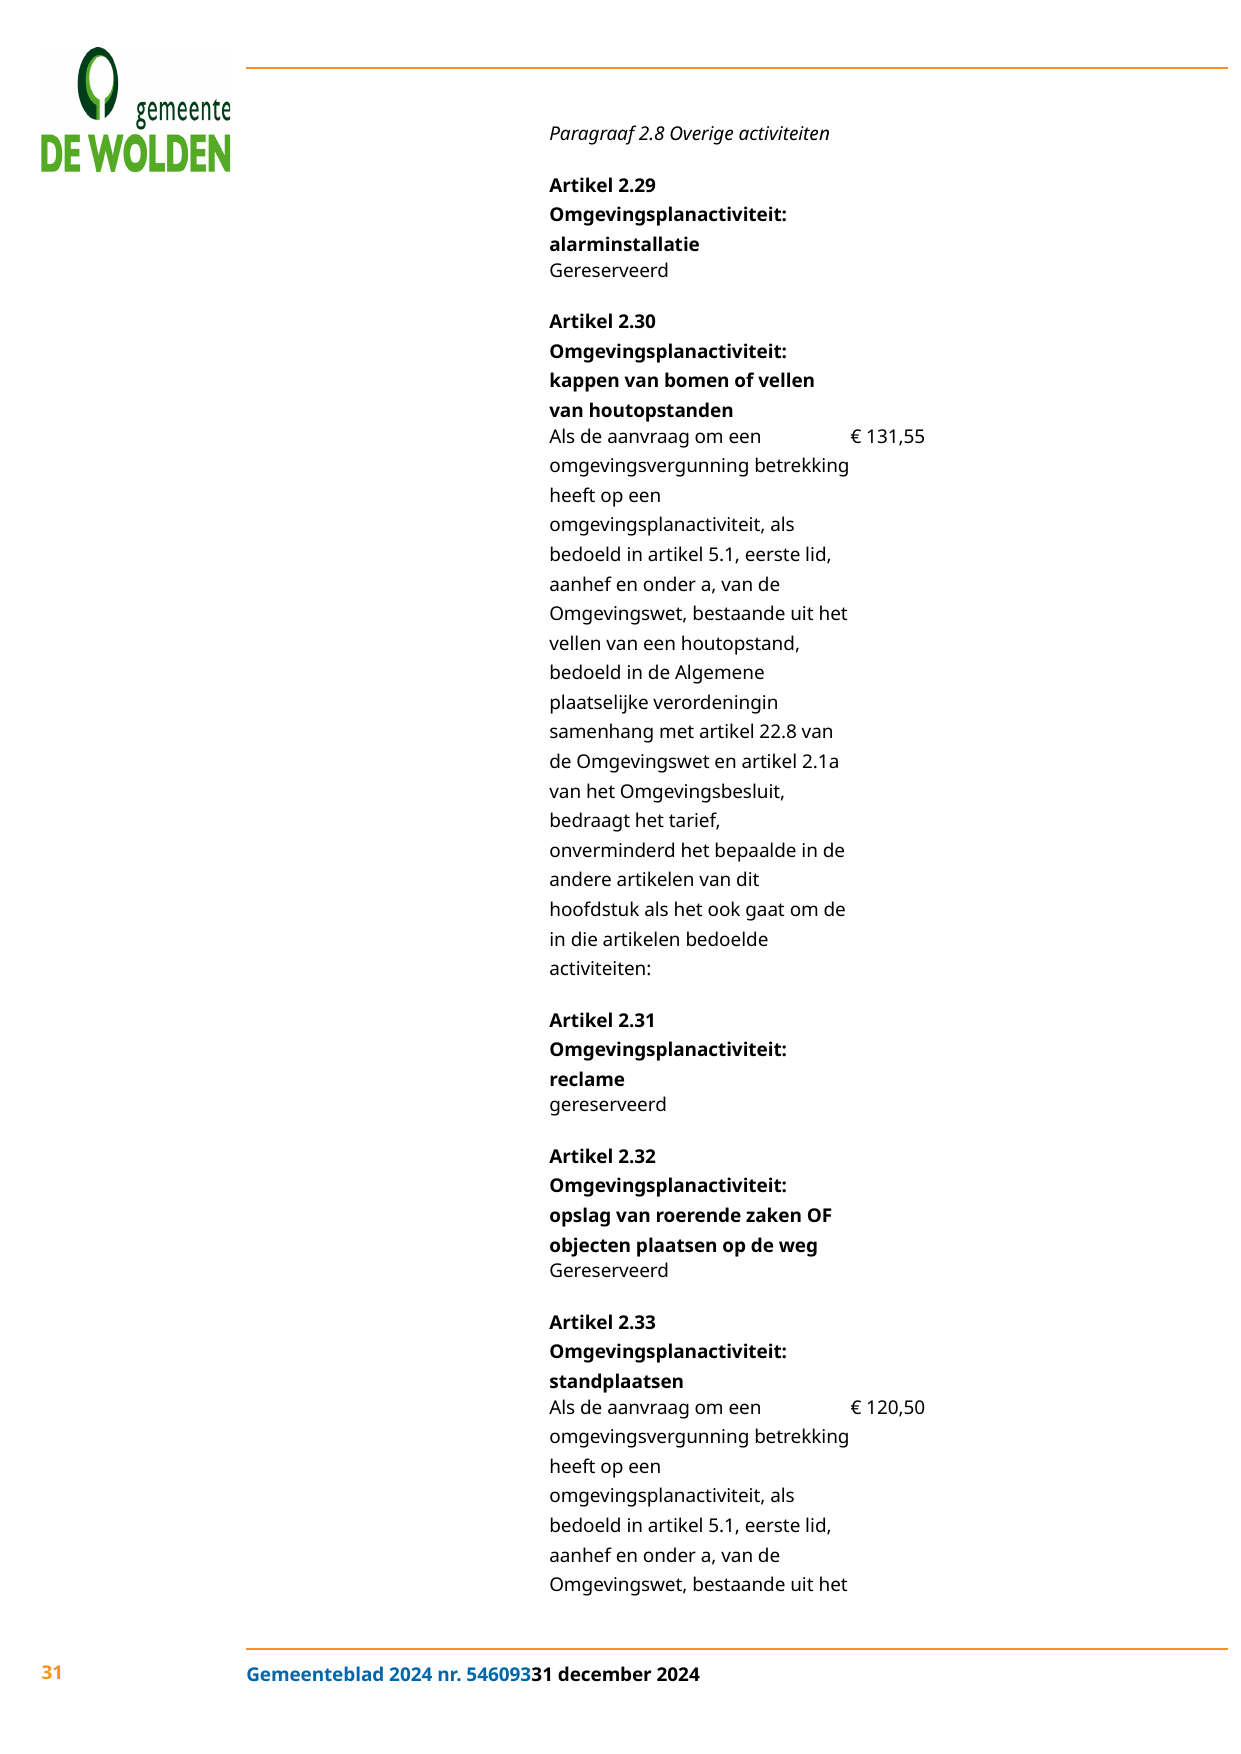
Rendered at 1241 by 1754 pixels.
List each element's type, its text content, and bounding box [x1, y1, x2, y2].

table_cell [248, 1118, 549, 1143]
table_cell [248, 283, 549, 308]
table_cell [248, 1007, 549, 1092]
table_cell [549, 981, 850, 1007]
table_cell [850, 1309, 1152, 1394]
table_cell [850, 95, 1152, 121]
table_cell [549, 1283, 850, 1309]
table_cell [850, 146, 1152, 172]
table_cell Als de aanvraag om een omgevingsvergunning betrekking heeft op een omgevingsplanactiviteit, als bedoeld in artikel 5.1, eerste lid, aanhef en onder a, van de Omgevingswet, bestaande uit het [549, 1394, 850, 1597]
table_cell Artikel 2.29 Omgevingsplanactiviteit: alarminstallatie [549, 172, 850, 257]
table_cell [549, 283, 850, 308]
table_cell [850, 172, 1152, 257]
table_cell [850, 1143, 1152, 1258]
table_cell Gereserveerd [549, 257, 850, 283]
table_cell [850, 1283, 1152, 1309]
table_cell [248, 1143, 549, 1258]
table_cell [248, 1283, 549, 1309]
table_cell [549, 95, 850, 121]
table_cell [850, 1258, 1152, 1283]
table_cell Artikel 2.33 Omgevingsplanactiviteit: standplaatsen [549, 1309, 850, 1394]
table_cell [248, 95, 549, 121]
table_cell Artikel 2.30 Omgevingsplanactiviteit: kappen van bomen of vellen van houtopstanden [549, 308, 850, 423]
table_cell [248, 257, 549, 283]
table_cell [248, 308, 549, 423]
table_cell [850, 1118, 1152, 1143]
table_cell [850, 1007, 1152, 1092]
table_cell [850, 121, 1152, 146]
table_cell [850, 257, 1152, 283]
table_cell [248, 1394, 549, 1597]
table_cell [850, 283, 1152, 308]
table_cell [850, 981, 1152, 1007]
table_cell [248, 1258, 549, 1283]
table_cell [248, 981, 549, 1007]
table_cell [549, 1118, 850, 1143]
table_cell [850, 1092, 1152, 1117]
table_cell Artikel 2.31 Omgevingsplanactiviteit: reclame [549, 1007, 850, 1092]
table_cell [248, 423, 549, 981]
table_cell Gereserveerd [549, 1258, 850, 1283]
table_cell [248, 1309, 549, 1394]
table_cell € 131,55 [850, 423, 1152, 981]
table_cell [850, 308, 1152, 423]
table_cell Artikel 2.32 Omgevingsplanactiviteit: opslag van roerende zaken OF objecten plaatsen op de weg [549, 1143, 850, 1258]
table_cell gereserveerd [549, 1092, 850, 1117]
table_cell [248, 1092, 549, 1117]
table_cell [248, 172, 549, 257]
table_cell [549, 146, 850, 172]
table_cell [248, 121, 549, 146]
table_cell Paragraaf 2.8 Overige activiteiten [549, 121, 850, 146]
table_cell Als de aanvraag om een omgevingsvergunning betrekking heeft op een omgevingsplanactiviteit, als bedoeld in artikel 5.1, eerste lid, aanhef en onder a, van de Omgevingswet, bestaande uit het vellen van een houtopstand, bedoeld in de Algemene plaatselijke verordeningin samenhang met artikel 22.8 van de Omgevingswet en artikel 2.1a van het Omgevingsbesluit, bedraagt het tarief, onverminderd het bepaalde in de andere artikelen van dit hoofdstuk als het ook gaat om de in die artikelen bedoelde activiteiten: [549, 423, 850, 981]
table_cell [248, 146, 549, 172]
table_cell € 120,50 [850, 1394, 1152, 1597]
picture [41, 47, 231, 172]
